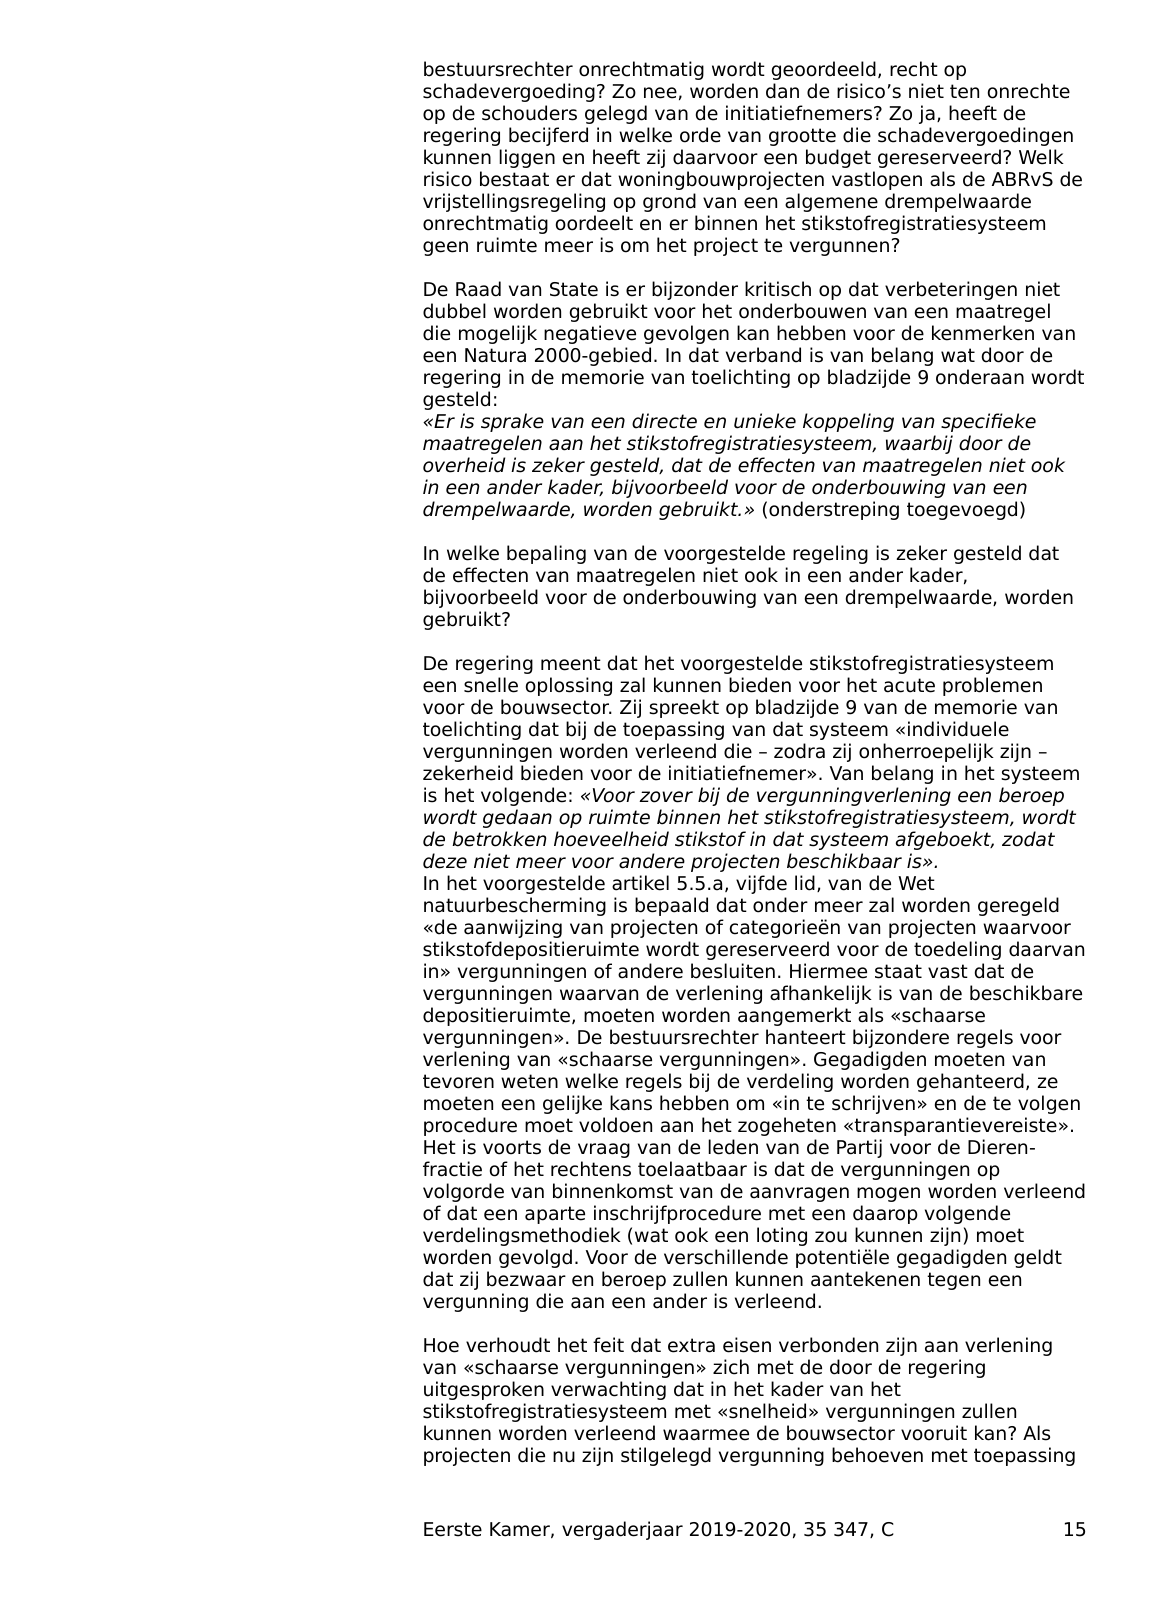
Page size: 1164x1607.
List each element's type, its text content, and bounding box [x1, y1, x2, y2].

text Hoe verhoudt het feit dat extra eisen verbonden zijn aan verlening van «schaarse vergunningen» zich met de door de regering uitgesproken verwachting dat in het kader van het stikstofregistratiesysteem met «snelheid» vergunningen zullen kunnen worden verleend waarmee de bouwsector vooruit kan? Als projecten die nu zijn stilgelegd vergunning behoeven met toepassing [422, 1335, 1087, 1467]
text bestuursrechter onrechtmatig wordt geoordeeld, recht op schadevergoeding? Zo nee, worden dan de risico’s niet ten onrechte op de schouders gelegd van de initiatiefnemers? Zo ja, heeft de regering becijferd in welke orde van grootte die schadevergoedingen kunnen liggen en heeft zij daarvoor een budget gereserveerd? Welk risico bestaat er dat woningbouwprojecten vastlopen als de ABRvS de vrijstellingsregeling op grond van een algemene drempelwaarde onrechtmatig oordeelt en er binnen het stikstofregistratiesysteem geen ruimte meer is om het project te vergunnen? [422, 59, 1087, 257]
text In het voorgestelde artikel 5.5.a, vijfde lid, van de Wet natuurbescherming is bepaald dat onder meer zal worden geregeld «de aanwijzing van projecten of categorieën van projecten waarvoor stikstofdepositieruimte wordt gereserveerd voor de toedeling daarvan in» vergunningen of andere besluiten. Hiermee staat vast dat de vergunningen waarvan de verlening afhankelijk is van de beschikbare depositieruimte, moeten worden aangemerkt als «schaarse vergunningen». De bestuursrechter hanteert bijzondere regels voor verlening van «schaarse vergunningen». Gegadigden moeten van tevoren weten welke regels bij de verdeling worden gehanteerd, ze moeten een gelijke kans hebben om «in te schrijven» en de te volgen procedure moet voldoen aan het zogeheten «transparantievereiste». Het is voorts de vraag van de leden van de Partij voor de Dieren-fractie of het rechtens toelaatbaar is dat de vergunningen op volgorde van binnenkomst van de aanvragen mogen worden verleend of dat een aparte inschrijfprocedure met een daarop volgende verdelingsmethodiek (wat ook een loting zou kunnen zijn) moet worden gevolgd. Voor de verschillende potentiële gegadigden geldt dat zij bezwaar en beroep zullen kunnen aantekenen tegen een vergunning die aan een ander is verleend. [422, 873, 1087, 1312]
text «Er is sprake van een directe en unieke koppeling van specifieke maatregelen aan het stikstofregistratiesysteem, waarbij door de overheid is zeker gesteld, dat de effecten van maatregelen niet ook in een ander kader, bijvoorbeeld voor de onderbouwing van een drempelwaarde, worden gebruikt.» (onderstreping toegevoegd) [422, 411, 1087, 521]
text De Raad van State is er bijzonder kritisch op dat verbeteringen niet dubbel worden gebruikt voor het onderbouwen van een maatregel die mogelijk negatieve gevolgen kan hebben voor de kenmerken van een Natura 2000-gebied. In dat verband is van belang wat door de regering in de memorie van toelichting op bladzijde 9 onderaan wordt gesteld: [422, 279, 1087, 411]
text In welke bepaling van de voorgestelde regeling is zeker gesteld dat de effecten van maatregelen niet ook in een ander kader, bijvoorbeeld voor de onderbouwing van een drempelwaarde, worden gebruikt? [422, 543, 1087, 631]
text De regering meent dat het voorgestelde stikstofregistratiesysteem een snelle oplossing zal kunnen bieden voor het acute problemen voor de bouwsector. Zij spreekt op bladzijde 9 van de memorie van toelichting dat bij de toepassing van dat systeem «individuele vergunningen worden verleend die – zodra zij onherroepelijk zijn – zekerheid bieden voor de initiatiefnemer». Van belang in het systeem is het volgende: «Voor zover bij de vergunningverlening een beroep wordt gedaan op ruimte binnen het stikstofregistratiesysteem, wordt de betrokken hoeveelheid stikstof in dat systeem afgeboekt, zodat deze niet meer voor andere projecten beschikbaar is». [422, 653, 1087, 873]
